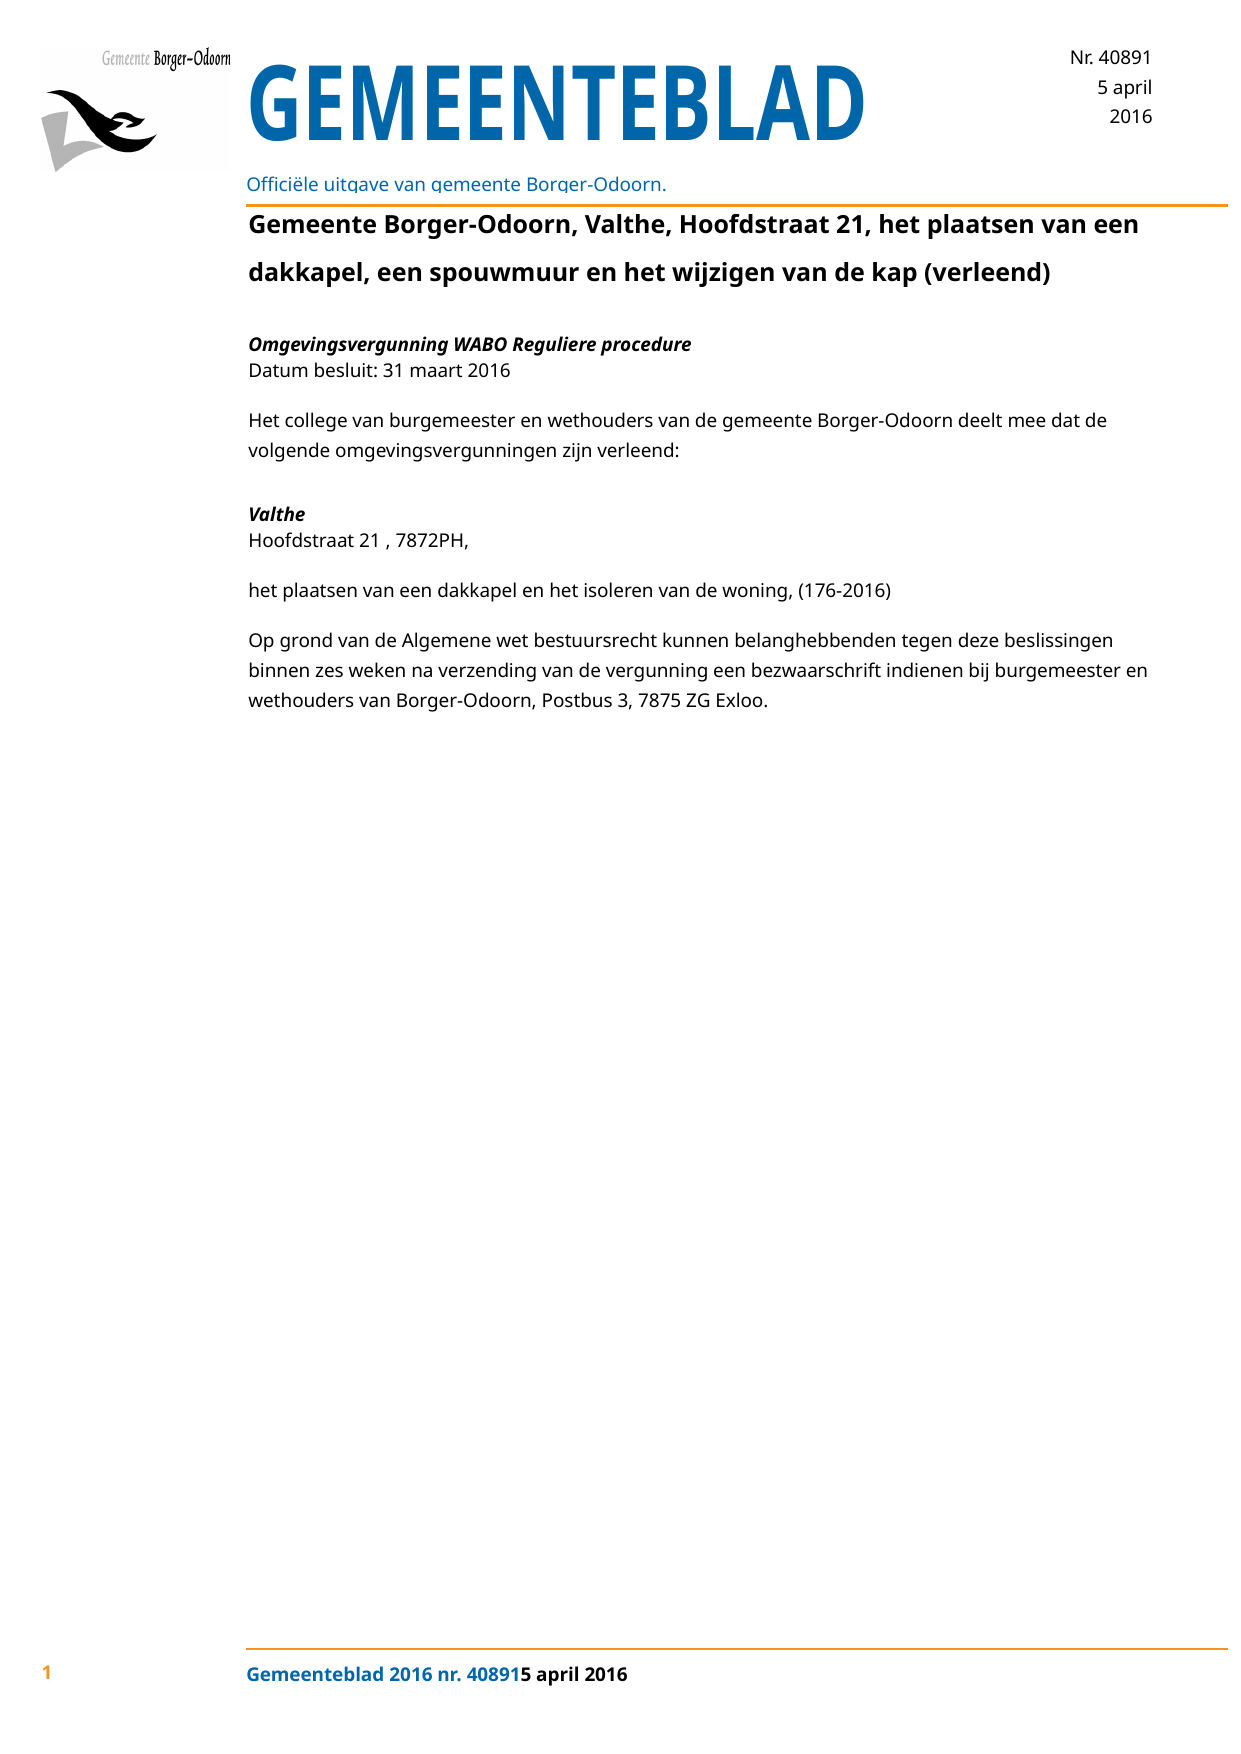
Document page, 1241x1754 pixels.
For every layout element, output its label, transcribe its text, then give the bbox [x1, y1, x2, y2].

text Valthe [248, 501, 1152, 527]
text Hoofdstraat 21 , 7872PH, [248, 527, 1152, 553]
picture [41, 47, 231, 172]
text Op grond van de Algemene wet bestuursrecht kunnen belanghebbenden tegen deze beslissingen binnen zes weken na verzending van de vergunning een bezwaarschrift indienen bij burgemeester en wethouders van Borger-Odoorn, Postbus 3, 7875 ZG Exloo. [248, 628, 1152, 713]
text Omgevingsvergunning WABO Reguliere procedure [248, 331, 1152, 357]
text het plaatsen van een dakkapel en het isoleren van de woning, (176-2016) [248, 577, 1152, 603]
text Datum besluit: 31 maart 2016 [248, 357, 1152, 383]
text Het college van burgemeester en wethouders van de gemeente Borger-Odoorn deelt mee dat de volgende omgevingsvergunningen zijn verleend: [248, 408, 1152, 463]
text Gemeente Borger-Odoorn, Valthe, Hoofdstraat 21, het plaatsen van een dakkapel, een spouwmuur en het wijzigen van de kap (verleend) [248, 207, 1152, 288]
